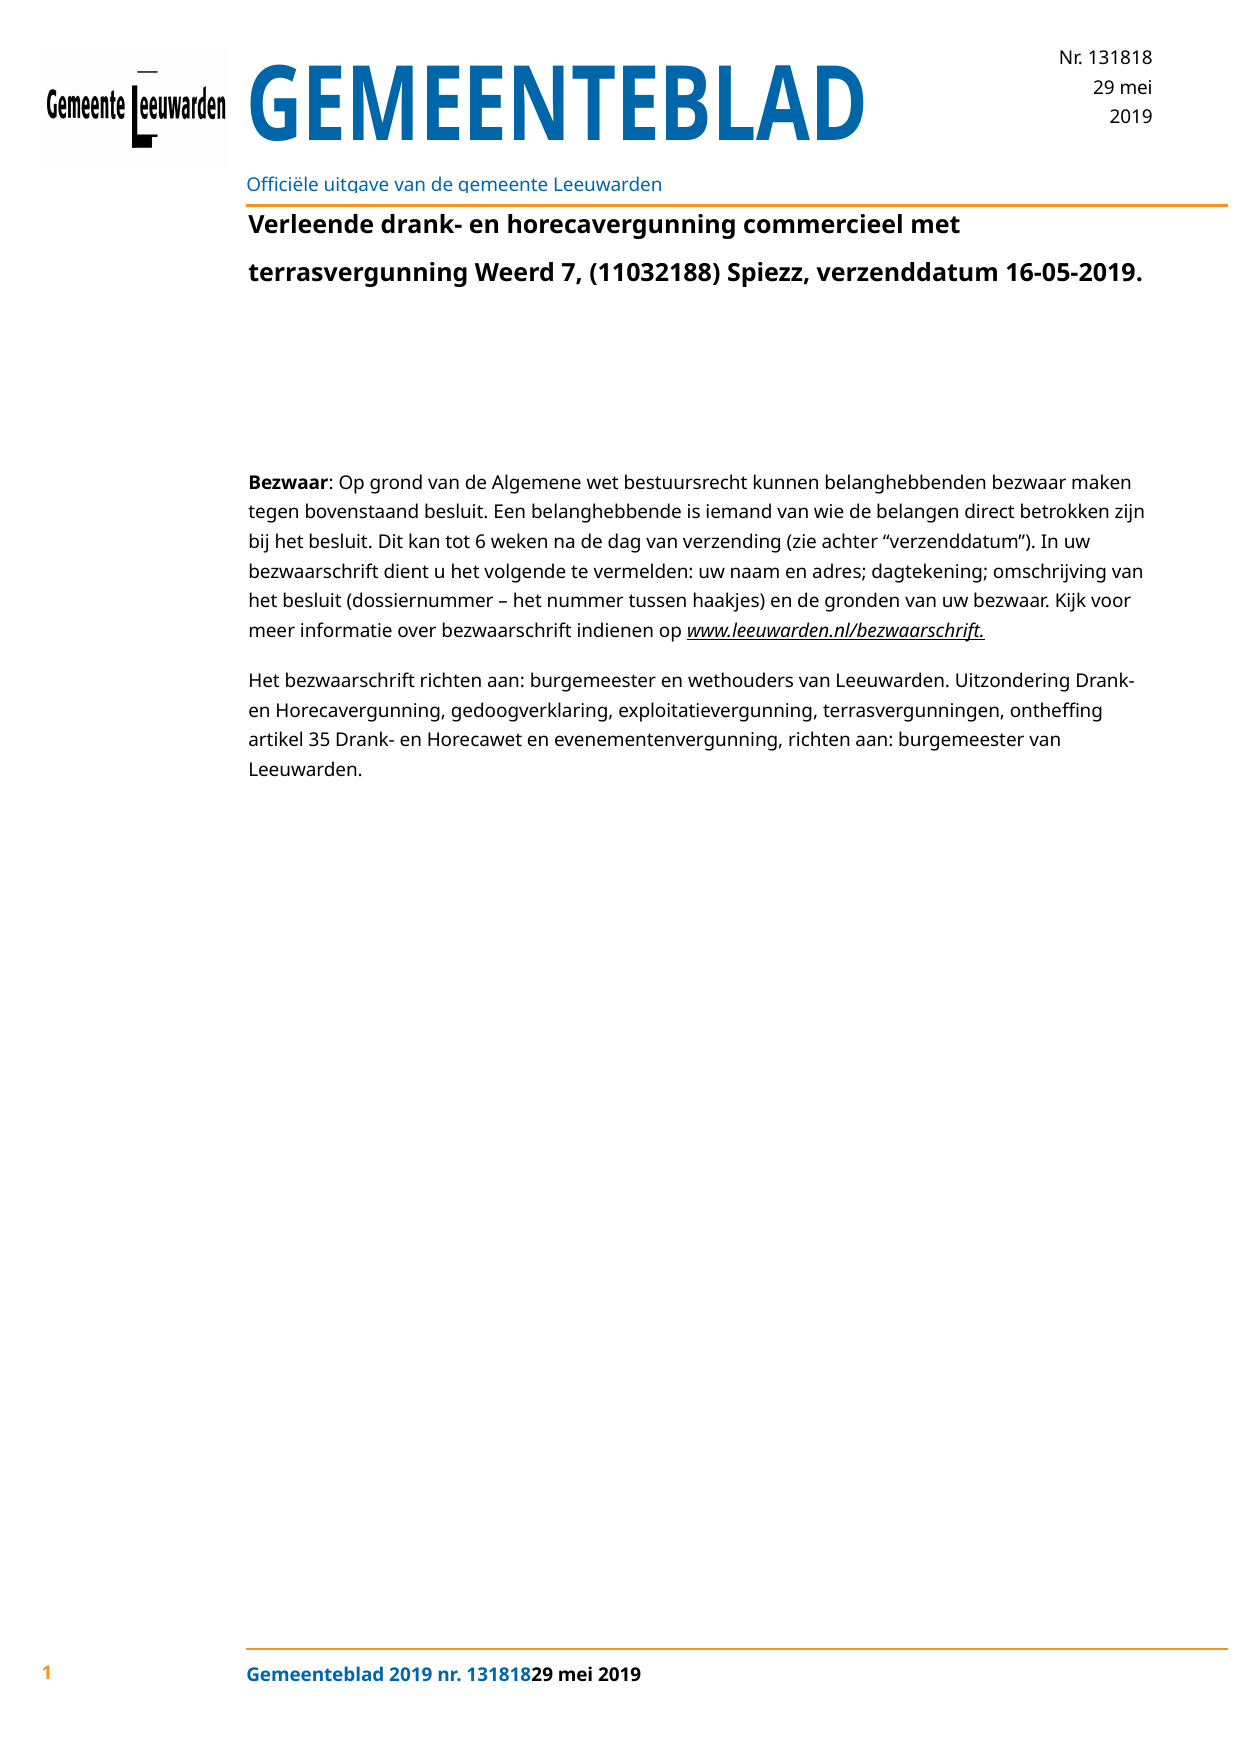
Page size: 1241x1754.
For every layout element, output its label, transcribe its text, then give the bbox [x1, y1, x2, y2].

text Verleende drank- en horecavergunning commercieel met terrasvergunning Weerd 7, (11032188) Spiezz, verzenddatum 16-05-2019. [248, 207, 1152, 288]
text Bezwaar: Op grond van de Algemene wet bestuursrecht kunnen belanghebbenden bezwaar maken tegen bovenstaand besluit. Een belanghebbende is iemand van wie de belangen direct betrokken zijn bij het besluit. Dit kan tot 6 weken na de dag van verzending (zie achter “verzenddatum”). In uw bezwaarschrift dient u het volgende te vermelden: uw naam en adres; dagtekening; omschrijving van het besluit (dossiernummer – het nummer tussen haakjes) en de gronden van uw bezwaar. Kijk voor meer informatie over bezwaarschrift indienen op www.leeuwarden.nl/bezwaarschrift. [248, 469, 1152, 643]
picture [41, 47, 231, 172]
text Het bezwaarschrift richten aan: burgemeester en wethouders van Leeuwarden. Uitzondering Drank- en Horecavergunning, gedoogverklaring, exploitatievergunning, terrasvergunningen, ontheffing artikel 35 Drank- en Horecawet en evenementenvergunning, richten aan: burgemeester van Leeuwarden. [248, 667, 1152, 782]
